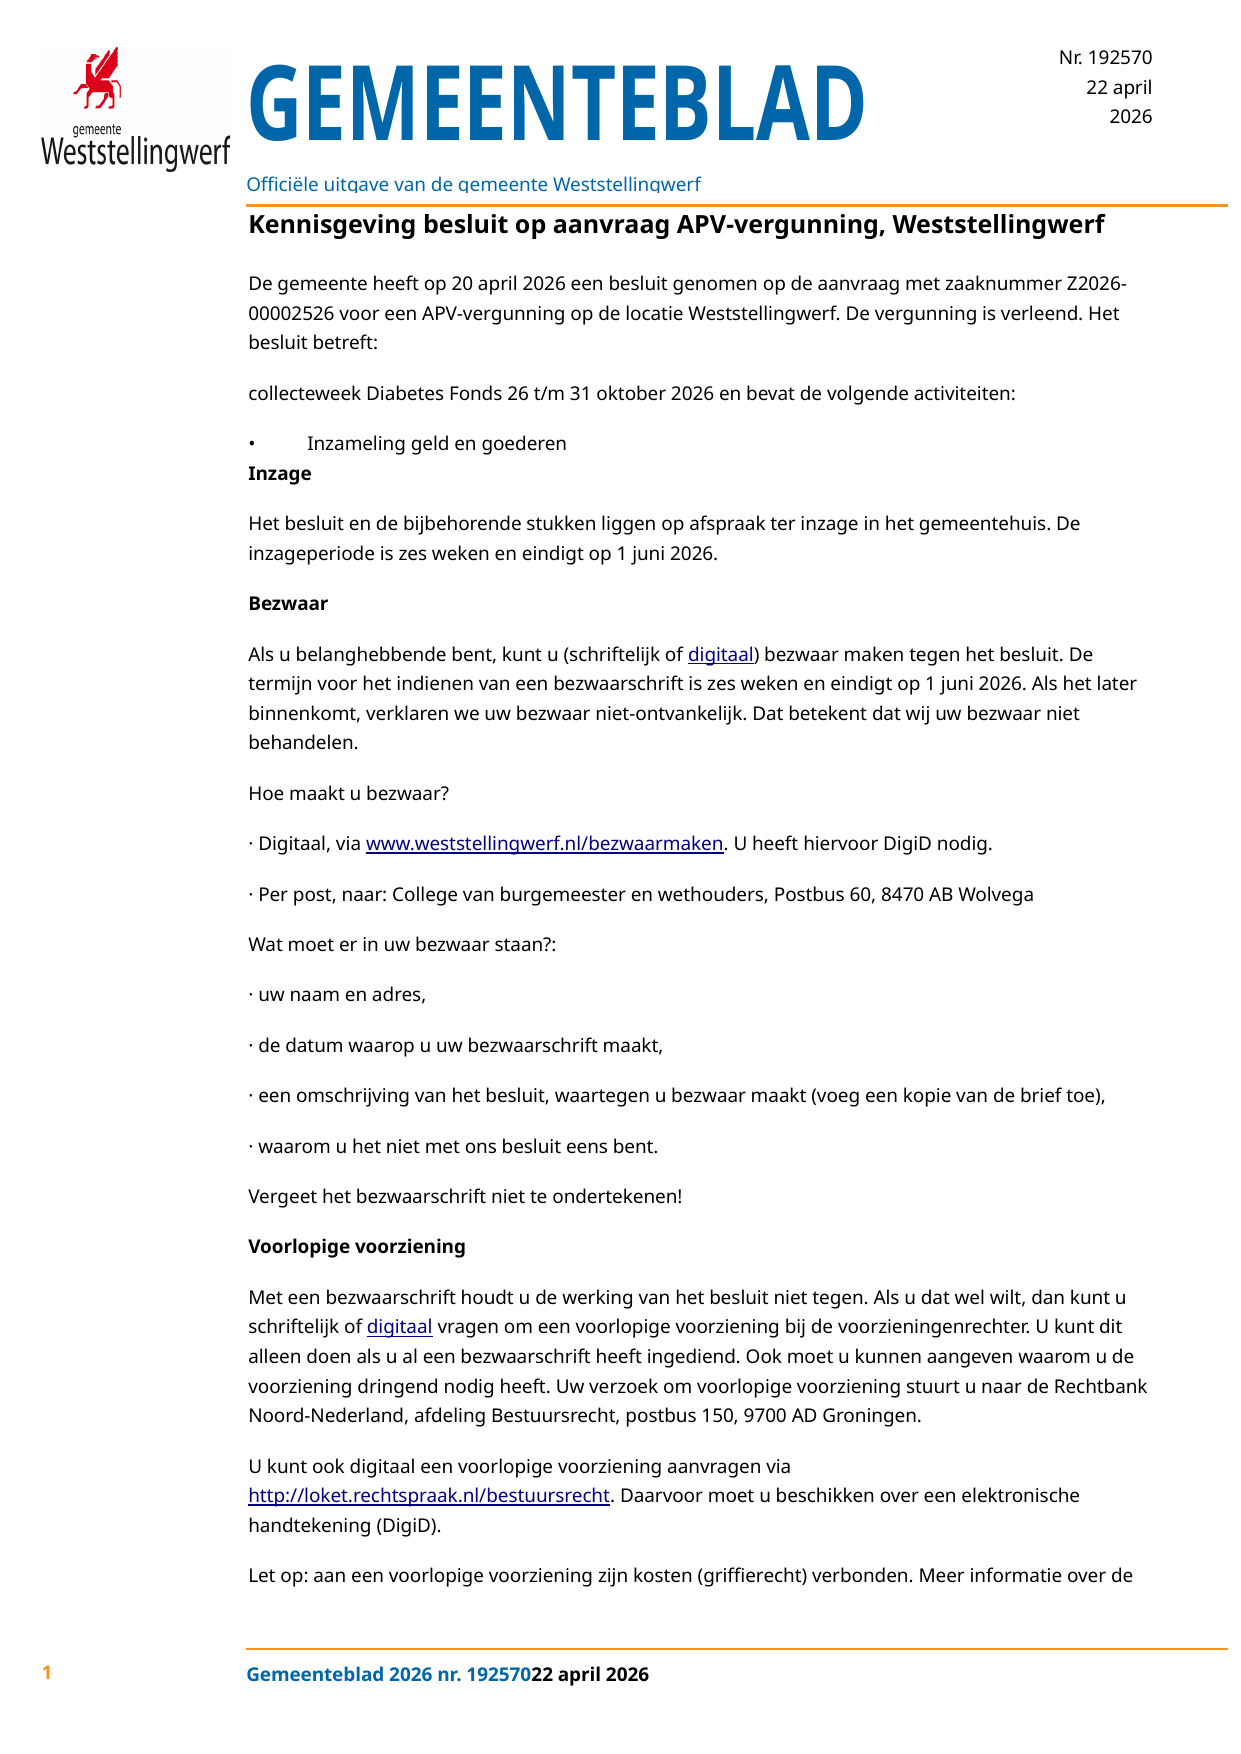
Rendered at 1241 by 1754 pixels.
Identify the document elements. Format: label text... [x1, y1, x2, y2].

text Kennisgeving besluit op aanvraag APV-vergunning, Weststellingwerf [248, 207, 1152, 241]
picture [41, 47, 231, 172]
list Inzameling geld en goederen [248, 430, 1152, 456]
text Wat moet er in uw bezwaar staan?: [248, 931, 1152, 957]
text · de datum waarop u uw bezwaarschrift maakt, [248, 1032, 1152, 1058]
text Let op: aan een voorlopige voorziening zijn kosten (griffierecht) verbonden. Meer informatie over de [248, 1562, 1152, 1588]
text · uw naam en adres, [248, 982, 1152, 1007]
text · waarom u het niet met ons besluit eens bent. [248, 1133, 1152, 1158]
text · Digitaal, via www.weststellingwerf.nl/bezwaarmaken. U heeft hiervoor DigiD nodig. [248, 830, 1152, 856]
text Met een bezwaarschrift houdt u de werking van het besluit niet tegen. Als u dat wel wilt, dan kunt u schriftelijk of digitaal vragen om een voorlopige voorziening bij de voorzieningenrechter. U kunt dit alleen doen als u al een bezwaarschrift heeft ingediend. Ook moet u kunnen aangeven waarom u de voorziening dringend nodig heeft. Uw verzoek om voorlopige voorziening stuurt u naar de Rechtbank Noord-Nederland, afdeling Bestuursrecht, postbus 150, 9700 AD Groningen. [248, 1284, 1152, 1428]
text U kunt ook digitaal een voorlopige voorziening aanvragen via http://loket.rechtspraak.nl/bestuursrecht. Daarvoor moet u beschikken over een elektronische handtekening (DigiD). [248, 1453, 1152, 1538]
text Het besluit en de bijbehorende stukken liggen op afspraak ter inzage in het gemeentehuis. De inzageperiode is zes weken en eindigt op 1 juni 2026. [248, 510, 1152, 566]
text Vergeet het bezwaarschrift niet te ondertekenen! [248, 1183, 1152, 1209]
text Als u belanghebbende bent, kunt u (schriftelijk of digitaal) bezwaar maken tegen het besluit. De termijn voor het indienen van een bezwaarschrift is zes weken en eindigt op 1 juni 2026. Als het later binnenkomt, verklaren we uw bezwaar niet-ontvankelijk. Dat betekent dat wij uw bezwaar niet behandelen. [248, 641, 1152, 755]
text · Per post, naar: College van burgemeester en wethouders, Postbus 60, 8470 AB Wolvega [248, 881, 1152, 906]
text Bezwaar [248, 590, 1152, 616]
text Hoe maakt u bezwaar? [248, 780, 1152, 806]
text De gemeente heeft op 20 april 2026 een besluit genomen op de aanvraag met zaaknummer Z2026-00002526 voor een APV-vergunning op de locatie Weststellingwerf. De vergunning is verleend. Het besluit betreft: [248, 270, 1152, 355]
text · een omschrijving van het besluit, waartegen u bezwaar maakt (voeg een kopie van de brief toe), [248, 1082, 1152, 1108]
text Inzage [248, 460, 1152, 486]
text Voorlopige voorziening [248, 1234, 1152, 1259]
text collecteweek Diabetes Fonds 26 t/m 31 oktober 2026 en bevat de volgende activiteiten: [248, 380, 1152, 406]
